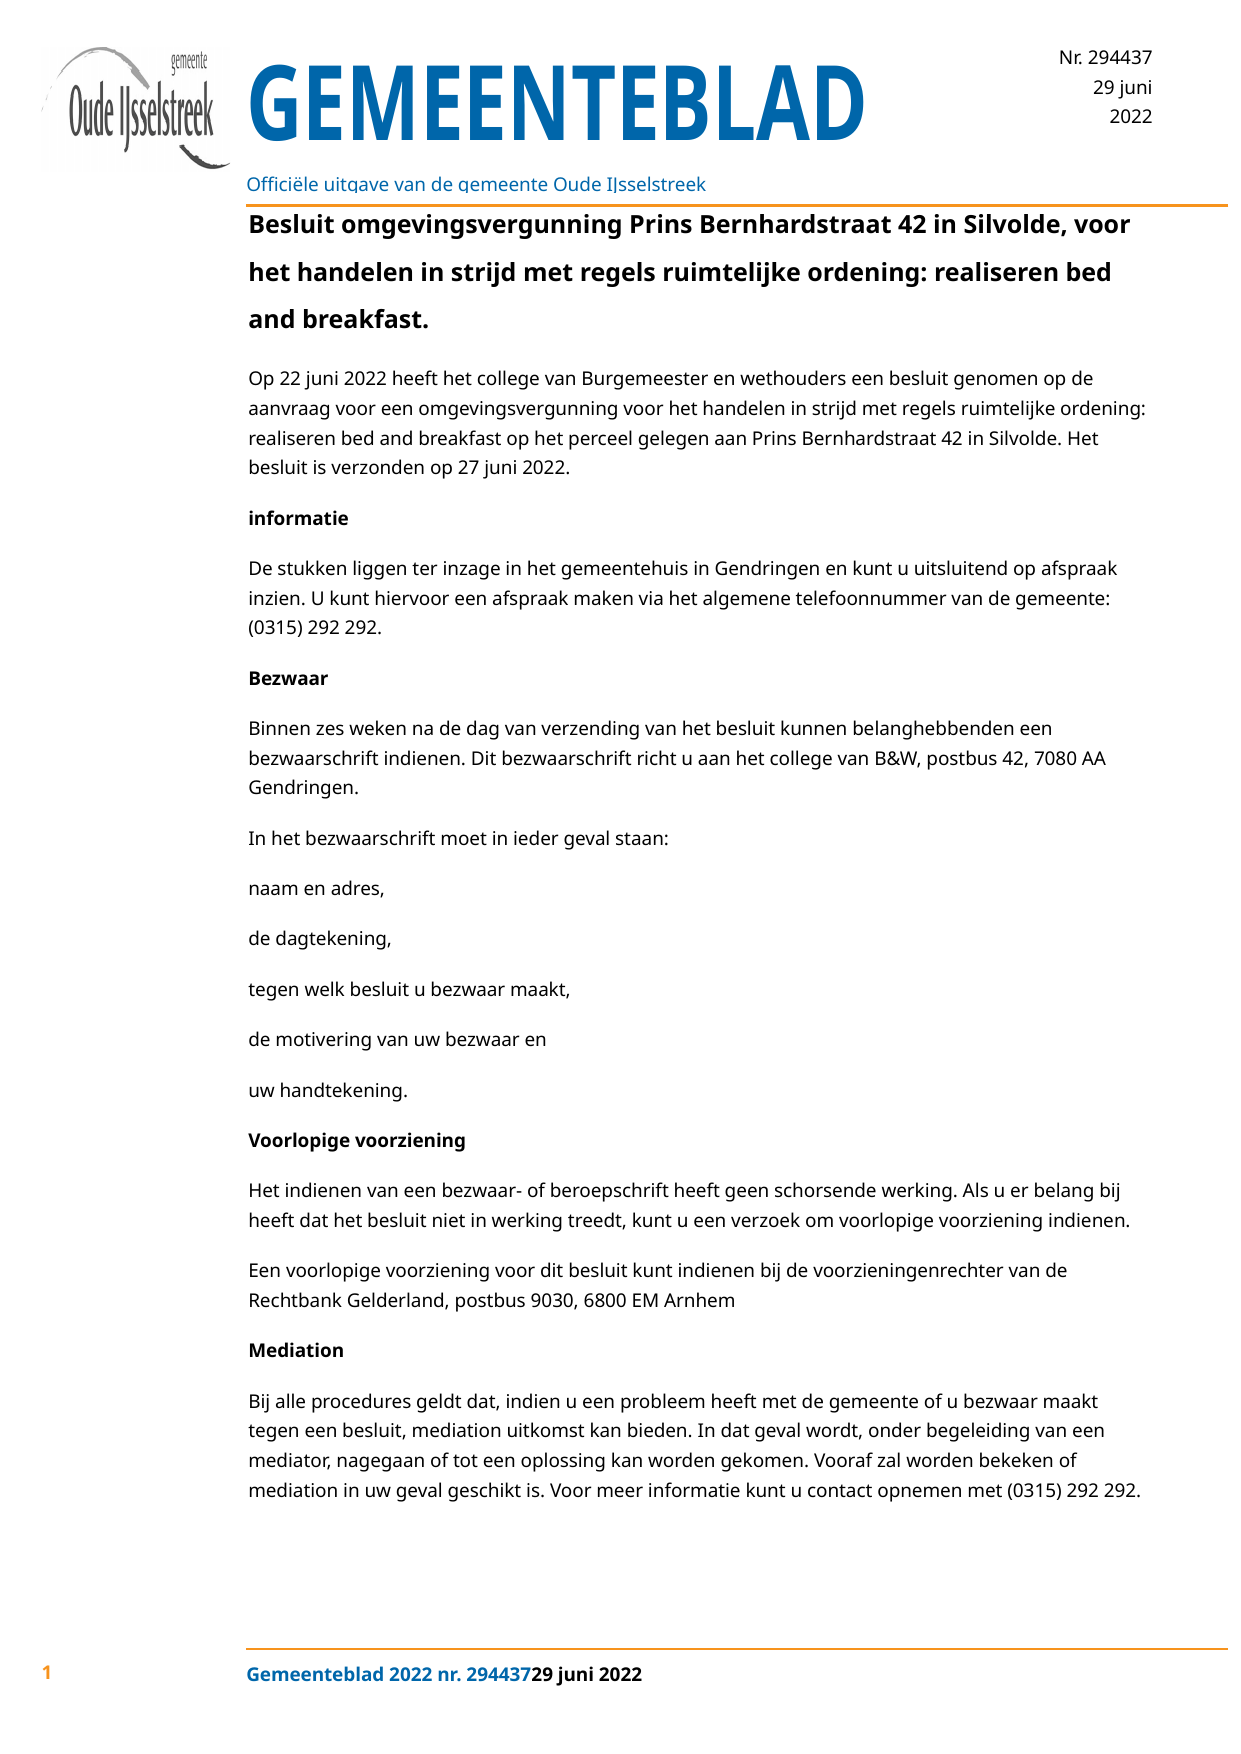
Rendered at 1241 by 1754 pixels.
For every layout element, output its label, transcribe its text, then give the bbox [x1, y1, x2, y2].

text Bij alle procedures geldt dat, indien u een probleem heeft met de gemeente of u bezwaar maakt tegen een besluit, mediation uitkomst kan bieden. In dat geval wordt, onder begeleiding van een mediator, nagegaan of tot een oplossing kan worden gekomen. Vooraf zal worden bekeken of mediation in uw geval geschikt is. Voor meer informatie kunt u contact opnemen met (0315) 292 292. [248, 1388, 1152, 1502]
text Mediation [248, 1338, 1152, 1363]
text Het indienen van een bezwaar- of beroepschrift heeft geen schorsende werking. Als u er belang bij heeft dat het besluit niet in werking treedt, kunt u een verzoek om voorlopige voorziening indienen. [248, 1178, 1152, 1233]
text Voorlopige voorziening [248, 1127, 1152, 1153]
text tegen welk besluit u bezwaar maakt, [248, 976, 1152, 1002]
text Op 22 juni 2022 heeft het college van Burgemeester en wethouders een besluit genomen op de aanvraag voor een omgevingsvergunning voor het handelen in strijd met regels ruimtelijke ordening: realiseren bed and breakfast op het perceel gelegen aan Prins Bernhardstraat 42 in Silvolde. Het besluit is verzonden op 27 juni 2022. [248, 366, 1152, 480]
picture [41, 47, 231, 172]
text In het bezwaarschrift moet in ieder geval staan: [248, 825, 1152, 850]
text Bezwaar [248, 665, 1152, 690]
text de motivering van uw bezwaar en [248, 1026, 1152, 1052]
text naam en adres, [248, 875, 1152, 901]
text De stukken liggen ter inzage in het gemeentehuis in Gendringen en kunt u uitsluitend op afspraak inzien. U kunt hiervoor een afspraak maken via het algemene telefoonnummer van de gemeente: (0315) 292 292. [248, 555, 1152, 640]
text Binnen zes weken na de dag van verzending van het besluit kunnen belanghebbenden een bezwaarschrift indienen. Dit bezwaarschrift richt u aan het college van B&W, postbus 42, 7080 AA Gendringen. [248, 715, 1152, 800]
text Besluit omgevingsvergunning Prins Bernhardstraat 42 in Silvolde, voor het handelen in strijd met regels ruimtelijke ordening: realiseren bed and breakfast. [248, 207, 1152, 336]
text Een voorlopige voorziening voor dit besluit kunt indienen bij de voorzieningenrechter van de Rechtbank Gelderland, postbus 9030, 6800 EM Arnhem [248, 1258, 1152, 1313]
text informatie [248, 505, 1152, 530]
text uw handtekening. [248, 1077, 1152, 1102]
text de dagtekening, [248, 926, 1152, 951]
